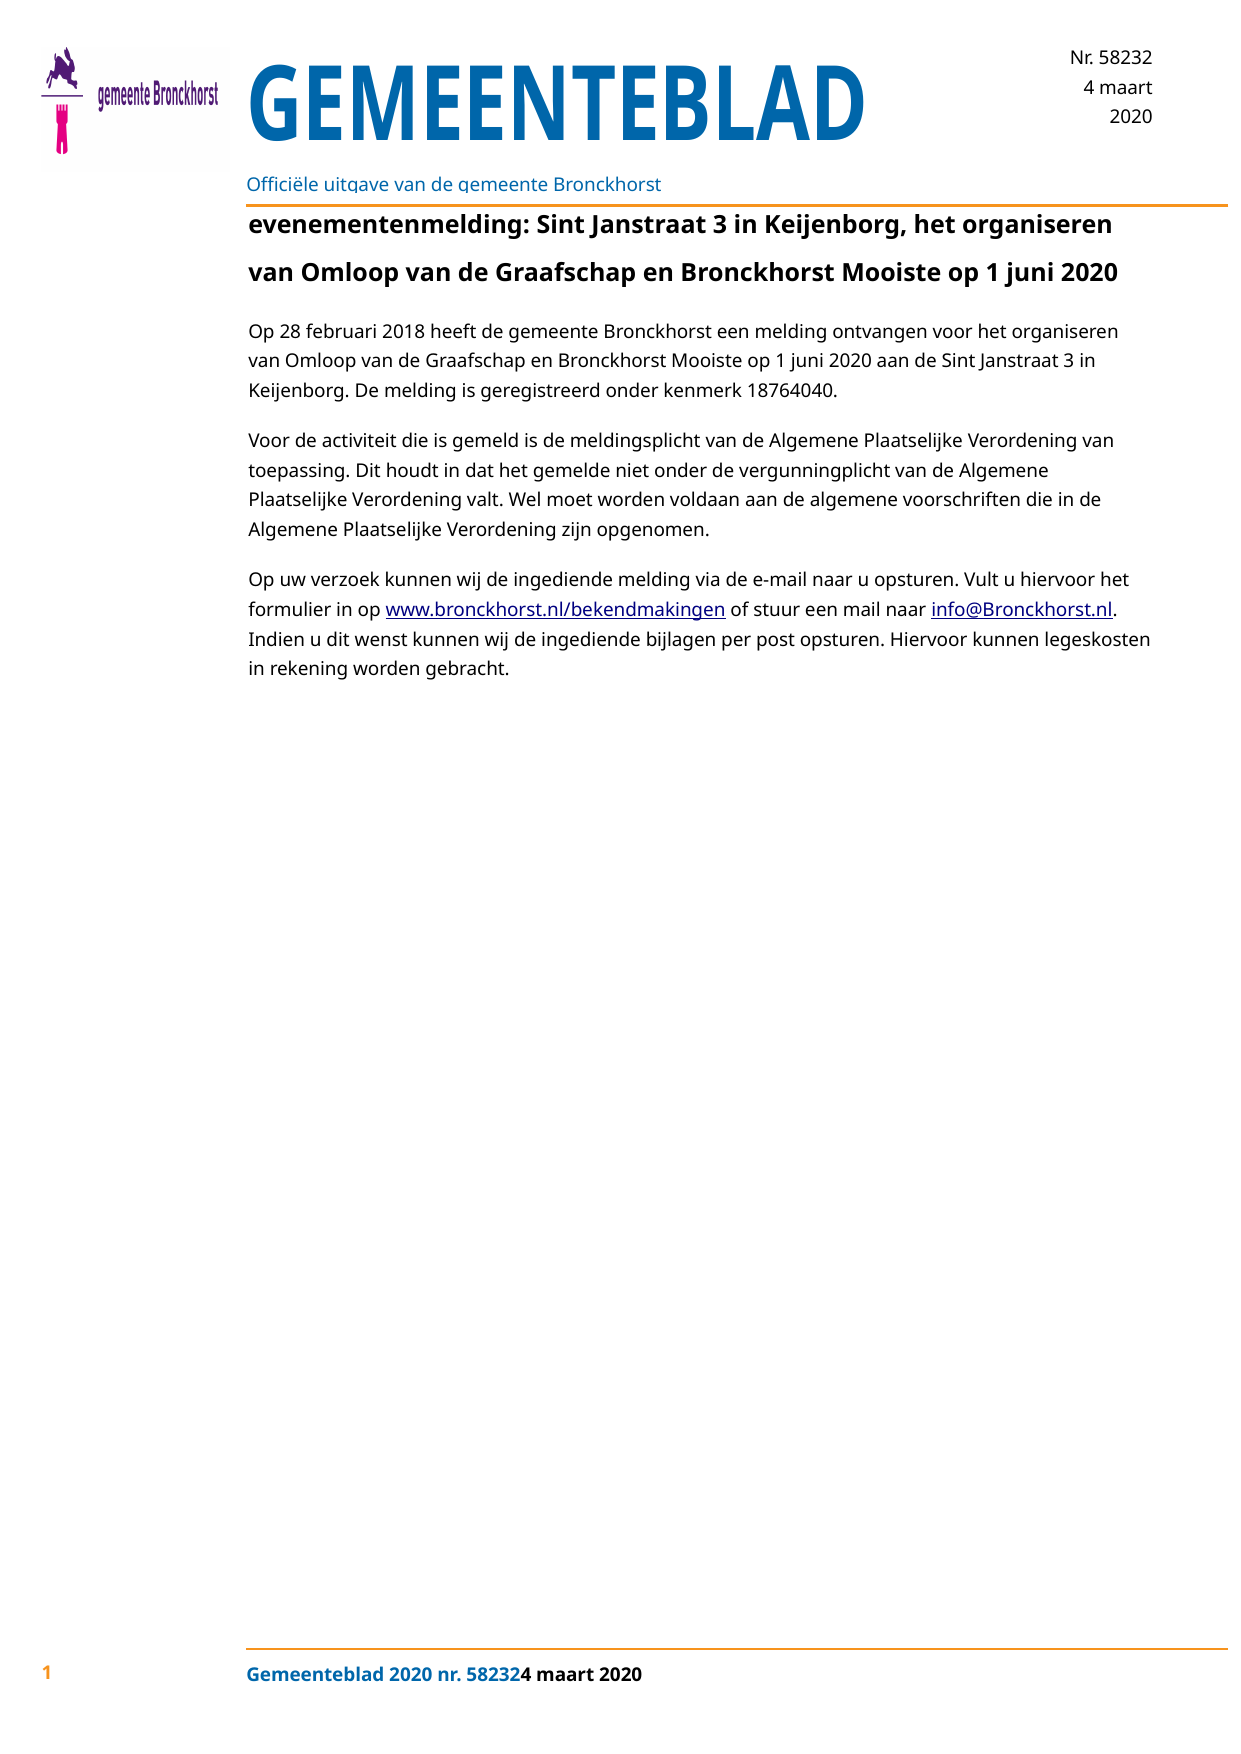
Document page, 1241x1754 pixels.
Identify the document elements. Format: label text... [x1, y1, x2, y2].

text Voor de activiteit die is gemeld is de meldingsplicht van de Algemene Plaatselijke Verordening van toepassing. Dit houdt in dat het gemelde niet onder de vergunningplicht van de Algemene Plaatselijke Verordening valt. Wel moet worden voldaan aan de algemene voorschriften die in de Algemene Plaatselijke Verordening zijn opgenomen. [248, 427, 1152, 542]
text Op uw verzoek kunnen wij de ingediende melding via de e-mail naar u opsturen. Vult u hiervoor het formulier in op www.bronckhorst.nl/bekendmakingen of stuur een mail naar info@Bronckhorst.nl. Indien u dit wenst kunnen wij de ingediende bijlagen per post opsturen. Hiervoor kunnen legeskosten in rekening worden gebracht. [248, 567, 1152, 681]
picture [41, 47, 231, 172]
text evenementenmelding: Sint Janstraat 3 in Keijenborg, het organiseren van Omloop van de Graafschap en Bronckhorst Mooiste op 1 juni 2020 [248, 207, 1152, 288]
text Op 28 februari 2018 heeft de gemeente Bronckhorst een melding ontvangen voor het organiseren van Omloop van de Graafschap en Bronckhorst Mooiste op 1 juni 2020 aan de Sint Janstraat 3 in Keijenborg. De melding is geregistreerd onder kenmerk 18764040. [248, 318, 1152, 403]
